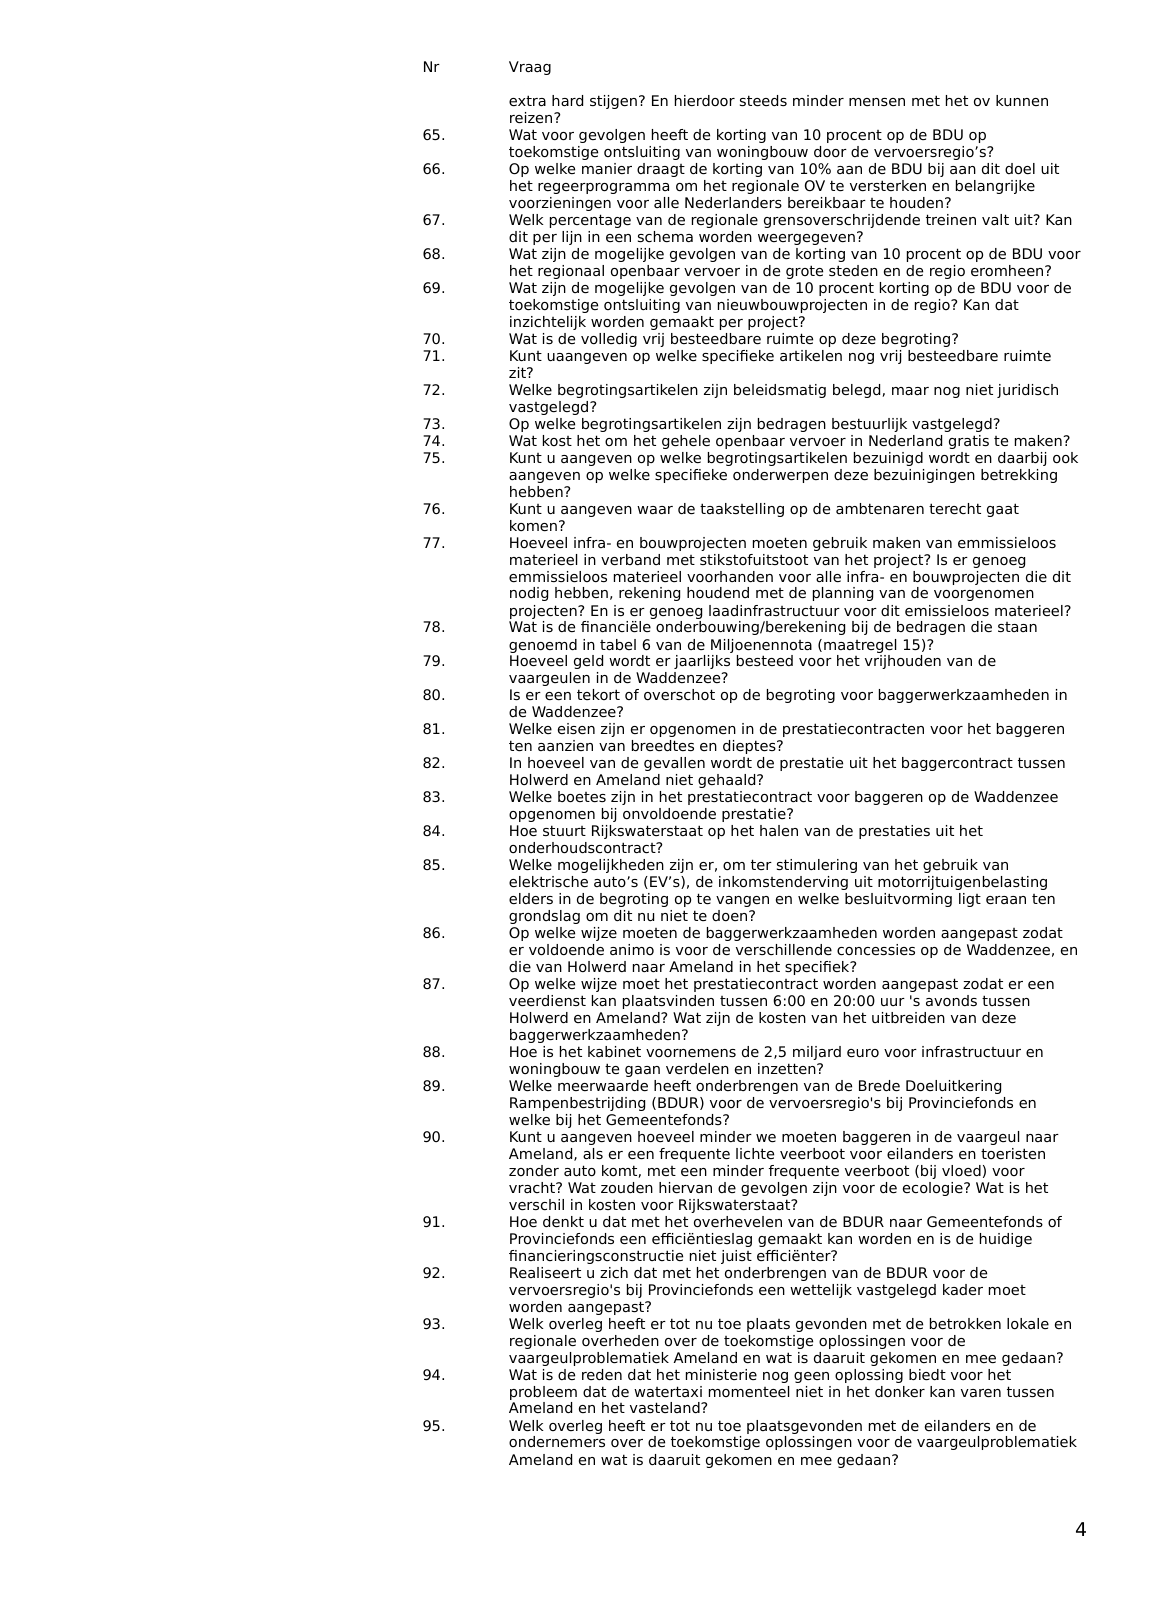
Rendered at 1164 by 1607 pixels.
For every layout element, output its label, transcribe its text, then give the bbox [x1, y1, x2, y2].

table_cell Welke boetes zijn in het prestatiecontract voor baggeren op de Waddenzee opgenomen bij onvoldoende prestatie? [503, 789, 1087, 823]
table_header Vraag [503, 59, 1087, 76]
table_cell [503, 76, 1087, 93]
table_cell Kunt u aangeven waar de taakstelling op de ambtenaren terecht gaat komen? [503, 501, 1087, 534]
table_cell Op welke wijze moeten de baggerwerkzaamheden worden aangepast zodat er voldoende animo is voor de verschillende concessies op de Waddenzee, en die van Holwerd naar Ameland in het specifiek? [503, 925, 1087, 976]
table_cell 67. [422, 212, 503, 246]
table_cell 66. [422, 161, 503, 212]
table_cell Kunt u aangeven hoeveel minder we moeten baggeren in de vaargeul naar Ameland, als er een frequente lichte veerboot voor eilanders en toeristen zonder auto komt, met een minder frequente veerboot (bij vloed) voor vracht? Wat zouden hiervan de gevolgen zijn voor de ecologie? Wat is het verschil in kosten voor Rijkswaterstaat? [503, 1129, 1087, 1214]
table_cell extra hard stijgen? En hierdoor steeds minder mensen met het ov kunnen reizen? [503, 93, 1087, 127]
table_cell 65. [422, 127, 503, 161]
table_cell Welke meerwaarde heeft onderbrengen van de Brede Doeluitkering Rampenbestrijding (BDUR) voor de vervoersregio's bij Provinciefonds en welke bij het Gemeentefonds? [503, 1078, 1087, 1129]
table_cell 87. [422, 976, 503, 1044]
table_cell Hoeveel geld wordt er jaarlijks besteed voor het vrijhouden van de vaargeulen in de Waddenzee? [503, 653, 1087, 687]
table_cell 81. [422, 721, 503, 755]
table_cell Wat is de financiële onderbouwing/berekening bij de bedragen die staan genoemd in tabel 6 van de Miljoenennota (maatregel 15)? [503, 619, 1087, 653]
table_header Nr [422, 59, 503, 76]
table_cell 89. [422, 1078, 503, 1129]
table_cell 93. [422, 1316, 503, 1366]
table_cell Op welke wijze moet het prestatiecontract worden aangepast zodat er een veerdienst kan plaatsvinden tussen 6:00 en 20:00 uur 's avonds tussen Holwerd en Ameland? Wat zijn de kosten van het uitbreiden van deze baggerwerkzaamheden? [503, 976, 1087, 1044]
table_cell In hoeveel van de gevallen wordt de prestatie uit het baggercontract tussen Holwerd en Ameland niet gehaald? [503, 755, 1087, 789]
table_cell 95. [422, 1418, 503, 1468]
table_cell 91. [422, 1214, 503, 1264]
table_cell Wat zijn de mogelijke gevolgen van de korting van 10 procent op de BDU voor het regionaal openbaar vervoer in de grote steden en de regio eromheen? [503, 246, 1087, 280]
table_cell Hoe stuurt Rijkswaterstaat op het halen van de prestaties uit het onderhoudscontract? [503, 823, 1087, 857]
table_cell Hoeveel infra- en bouwprojecten moeten gebruik maken van emmissieloos materieel in verband met stikstofuitstoot van het project? Is er genoeg emmissieloos materieel voorhanden voor alle infra- en bouwprojecten die dit nodig hebben, rekening houdend met de planning van de voorgenomen projecten? En is er genoeg laadinfrastructuur voor dit emissieloos materieel? [503, 535, 1087, 619]
table_cell 90. [422, 1129, 503, 1214]
table_cell [422, 93, 503, 127]
table_cell Op welke manier draagt de korting van 10% aan de BDU bij aan dit doel uit het regeerprogramma om het regionale OV te versterken en belangrijke voorzieningen voor alle Nederlanders bereikbaar te houden? [503, 161, 1087, 212]
table_cell 76. [422, 501, 503, 534]
table_cell 77. [422, 535, 503, 619]
table_cell 70. [422, 331, 503, 348]
table_cell 82. [422, 755, 503, 789]
table_cell 69. [422, 280, 503, 331]
table_cell Wat is de reden dat het ministerie nog geen oplossing biedt voor het probleem dat de watertaxi momenteel niet in het donker kan varen tussen Ameland en het vasteland? [503, 1366, 1087, 1417]
table_cell 94. [422, 1366, 503, 1417]
table_cell 78. [422, 619, 503, 653]
table_cell 72. [422, 382, 503, 416]
table_cell 73. [422, 416, 503, 433]
table_cell Op welke begrotingsartikelen zijn bedragen bestuurlijk vastgelegd? [503, 416, 1087, 433]
table_cell Welke eisen zijn er opgenomen in de prestatiecontracten voor het baggeren ten aanzien van breedtes en dieptes? [503, 721, 1087, 755]
table_cell 86. [422, 925, 503, 976]
table_cell Hoe is het kabinet voornemens de 2,5 miljard euro voor infrastructuur en woningbouw te gaan verdelen en inzetten? [503, 1044, 1087, 1078]
table_cell Welke mogelijkheden zijn er, om ter stimulering van het gebruik van elektrische auto’s (EV’s), de inkomstenderving uit motorrijtuigenbelasting elders in de begroting op te vangen en welke besluitvorming ligt eraan ten grondslag om dit nu niet te doen? [503, 857, 1087, 925]
table_cell Welk overleg heeft er tot nu toe plaats gevonden met de betrokken lokale en regionale overheden over de toekomstige oplossingen voor de vaargeulproblematiek Ameland en wat is daaruit gekomen en mee gedaan? [503, 1316, 1087, 1366]
table_cell Is er een tekort of overschot op de begroting voor baggerwerkzaamheden in de Waddenzee? [503, 687, 1087, 721]
table_cell 71. [422, 348, 503, 382]
table_cell 88. [422, 1044, 503, 1078]
table_cell 85. [422, 857, 503, 925]
table_cell Welk overleg heeft er tot nu toe plaatsgevonden met de eilanders en de ondernemers over de toekomstige oplossingen voor de vaargeulproblematiek Ameland en wat is daaruit gekomen en mee gedaan? [503, 1418, 1087, 1468]
table_cell [422, 76, 503, 93]
table_cell Kunt uaangeven op welke specifieke artikelen nog vrij besteedbare ruimte zit? [503, 348, 1087, 382]
table_cell 92. [422, 1265, 503, 1316]
table_cell Realiseert u zich dat met het onderbrengen van de BDUR voor de vervoersregio's bij Provinciefonds een wettelijk vastgelegd kader moet worden aangepast? [503, 1265, 1087, 1316]
table_cell Hoe denkt u dat met het overhevelen van de BDUR naar Gemeentefonds of Provinciefonds een efficiëntieslag gemaakt kan worden en is de huidige financieringsconstructie niet juist efficiënter? [503, 1214, 1087, 1264]
table_cell 74. [422, 433, 503, 449]
table_cell Wat voor gevolgen heeft de korting van 10 procent op de BDU op toekomstige ontsluiting van woningbouw door de vervoersregio’s? [503, 127, 1087, 161]
table_cell Wat is de volledig vrij besteedbare ruimte op deze begroting? [503, 331, 1087, 348]
table_cell Welk percentage van de regionale grensoverschrijdende treinen valt uit? Kan dit per lijn in een schema worden weergegeven? [503, 212, 1087, 246]
table_cell 75. [422, 450, 503, 501]
table_cell Welke begrotingsartikelen zijn beleidsmatig belegd, maar nog niet juridisch vastgelegd? [503, 382, 1087, 416]
table_cell Kunt u aangeven op welke begrotingsartikelen bezuinigd wordt en daarbij ook aangeven op welke specifieke onderwerpen deze bezuinigingen betrekking hebben? [503, 450, 1087, 501]
table_cell Wat zijn de mogelijke gevolgen van de 10 procent korting op de BDU voor de toekomstige ontsluiting van nieuwbouwprojecten in de regio? Kan dat inzichtelijk worden gemaakt per project? [503, 280, 1087, 331]
table_cell 80. [422, 687, 503, 721]
table_cell 83. [422, 789, 503, 823]
table_cell 68. [422, 246, 503, 280]
table_cell Wat kost het om het gehele openbaar vervoer in Nederland gratis te maken? [503, 433, 1087, 449]
table_cell 84. [422, 823, 503, 857]
table_cell 79. [422, 653, 503, 687]
